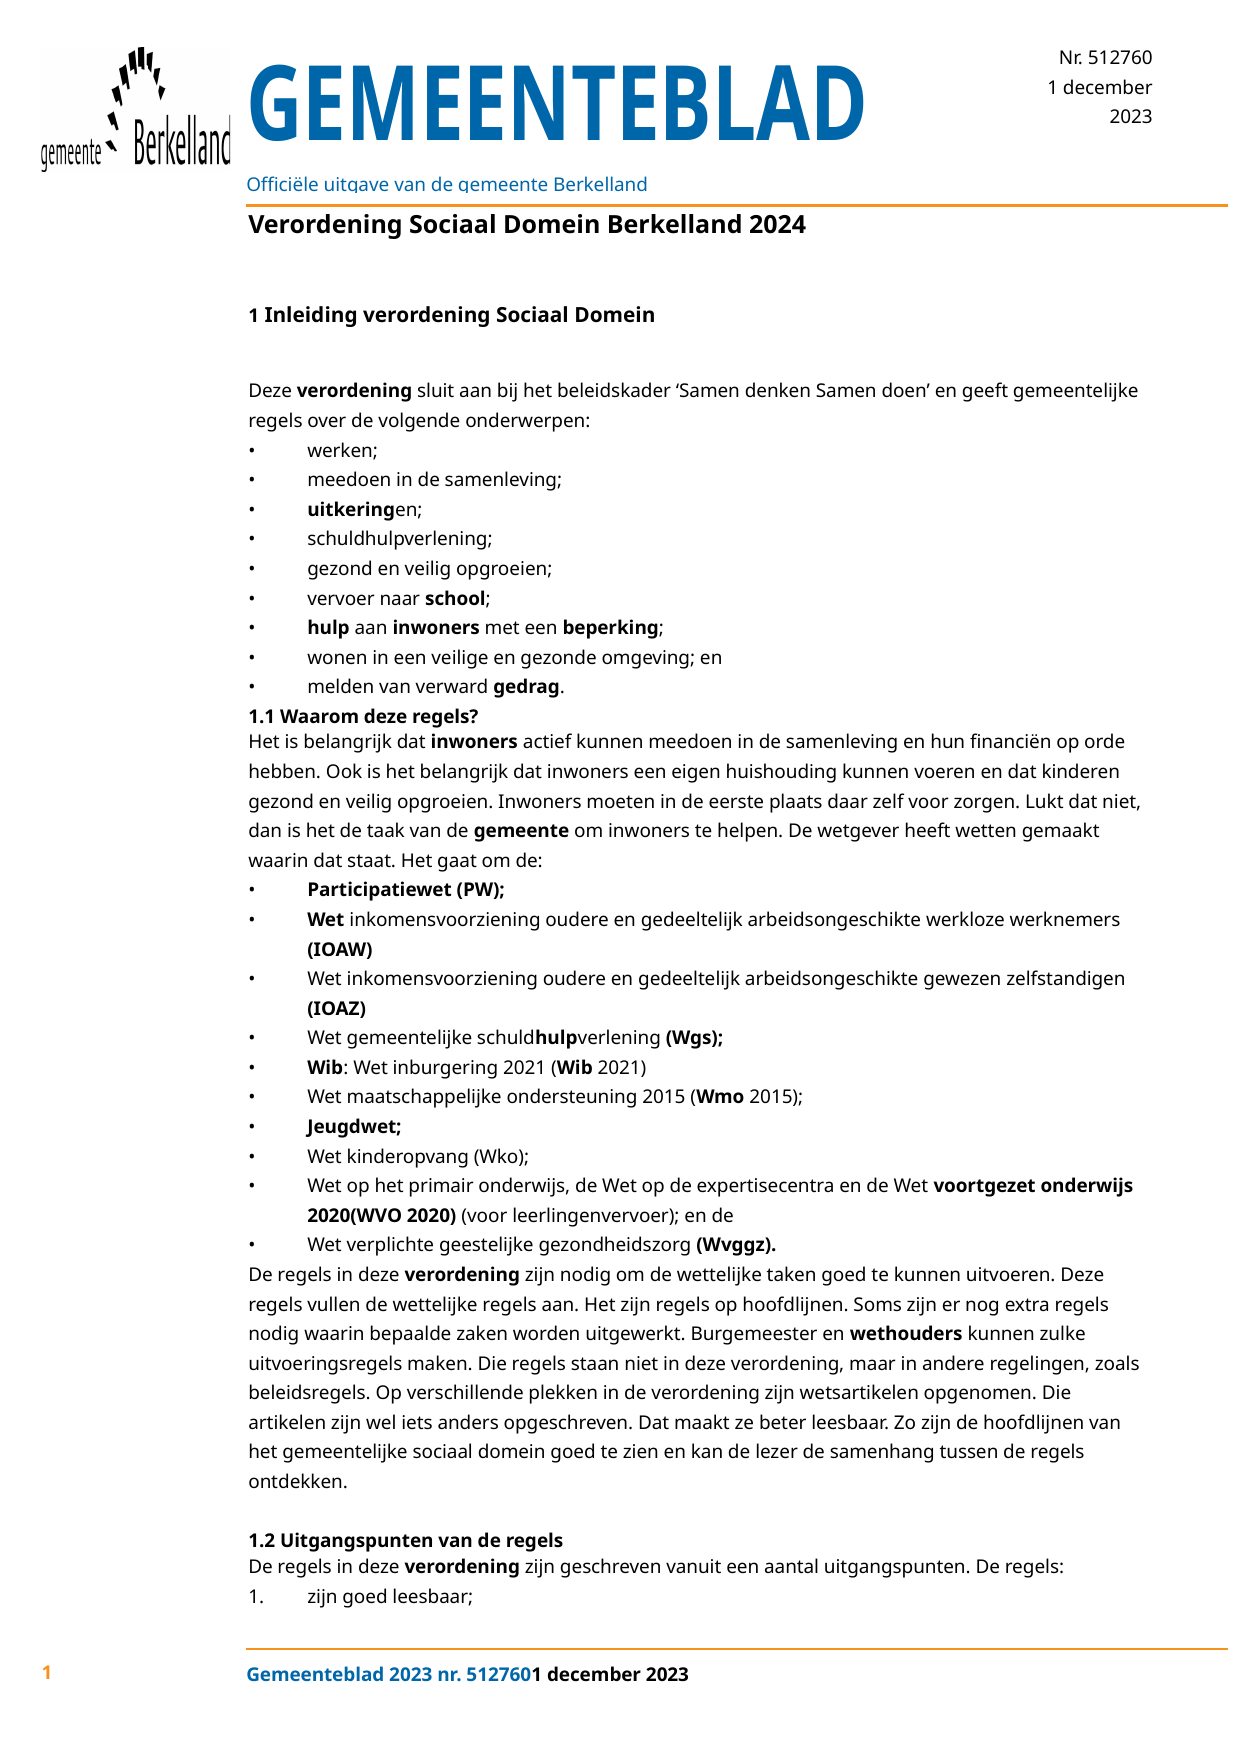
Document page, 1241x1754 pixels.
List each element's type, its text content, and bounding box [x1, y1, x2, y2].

text Deze verordening sluit aan bij het beleidskader ‘Samen denken Samen doen’ en geeft gemeentelijke regels over de volgende onderwerpen: [248, 378, 1152, 433]
list meedoen in de samenleving; [248, 466, 1152, 492]
text 1 Inleiding verordening Sociaal Domein [248, 300, 1152, 328]
list Jeugdwet; [248, 1113, 1152, 1139]
list wonen in een veilige en gezonde omgeving; en [248, 644, 1152, 669]
picture [41, 47, 231, 172]
list schuldhulpverlening; [248, 526, 1152, 551]
list Wet inkomensvoorziening oudere en gedeeltelijk arbeidsongeschikte werkloze werknemers (IOAW) [248, 906, 1152, 962]
text De regels in deze verordening zijn nodig om de wettelijke taken goed te kunnen uitvoeren. Deze regels vullen de wettelijke regels aan. Het zijn regels op hoofdlijnen. Soms zijn er nog extra regels nodig waarin bepaalde zaken worden uitgewerkt. Burgemeester en wethouders kunnen zulke uitvoeringsregels maken. Die regels staan niet in deze verordening, maar in andere regelingen, zoals beleidsregels. Op verschillende plekken in de verordening zijn wetsartikelen opgenomen. Die artikelen zijn wel iets anders opgeschreven. Dat maakt ze beter leesbaar. Zo zijn de hoofdlijnen van het gemeentelijke sociaal domein goed te zien en kan de lezer de samenhang tussen de regels ontdekken. [248, 1261, 1152, 1494]
text Het is belangrijk dat inwoners actief kunnen meedoen in de samenleving en hun financiën op orde hebben. Ook is het belangrijk dat inwoners een eigen huishouding kunnen voeren en dat kinderen gezond en veilig opgroeien. Inwoners moeten in de eerste plaats daar zelf voor zorgen. Lukt dat niet, dan is het de taak van de gemeente om inwoners te helpen. De wetgever heeft wetten gemaakt waarin dat staat. Het gaat om de: [248, 729, 1152, 873]
list zijn goed leesbaar; [248, 1583, 1152, 1608]
text Verordening Sociaal Domein Berkelland 2024 [248, 207, 1152, 241]
list hulp aan inwoners met een beperking; [248, 614, 1152, 640]
list uitkeringen; [248, 496, 1152, 522]
list Wet verplichte geestelijke gezondheidszorg (Wvggz). [248, 1232, 1152, 1257]
text 1.1 Waarom deze regels? [248, 703, 1152, 729]
list Wib: Wet inburgering 2021 (Wib 2021) [248, 1054, 1152, 1080]
list Wet gemeentelijke schuldhulpverlening (Wgs); [248, 1024, 1152, 1050]
list vervoer naar school; [248, 585, 1152, 610]
list Wet maatschappelijke ondersteuning 2015 (Wmo 2015); [248, 1084, 1152, 1109]
list Wet inkomensvoorziening oudere en gedeeltelijk arbeidsongeschikte gewezen zelfstandigen (IOAZ) [248, 965, 1152, 1021]
list Wet kinderopvang (Wko); [248, 1143, 1152, 1169]
text 1.2 Uitgangspunten van de regels [248, 1527, 1152, 1553]
list Participatiewet (PW); [248, 877, 1152, 902]
list werken; [248, 437, 1152, 462]
list melden van verward gedrag. [248, 673, 1152, 699]
text De regels in deze verordening zijn geschreven vanuit een aantal uitgangspunten. De regels: [248, 1553, 1152, 1579]
list gezond en veilig opgroeien; [248, 555, 1152, 581]
list Wet op het primair onderwijs, de Wet op de expertisecentra en de Wet voortgezet onderwijs 2020(WVO 2020) (voor leerlingenvervoer); en de [248, 1172, 1152, 1228]
